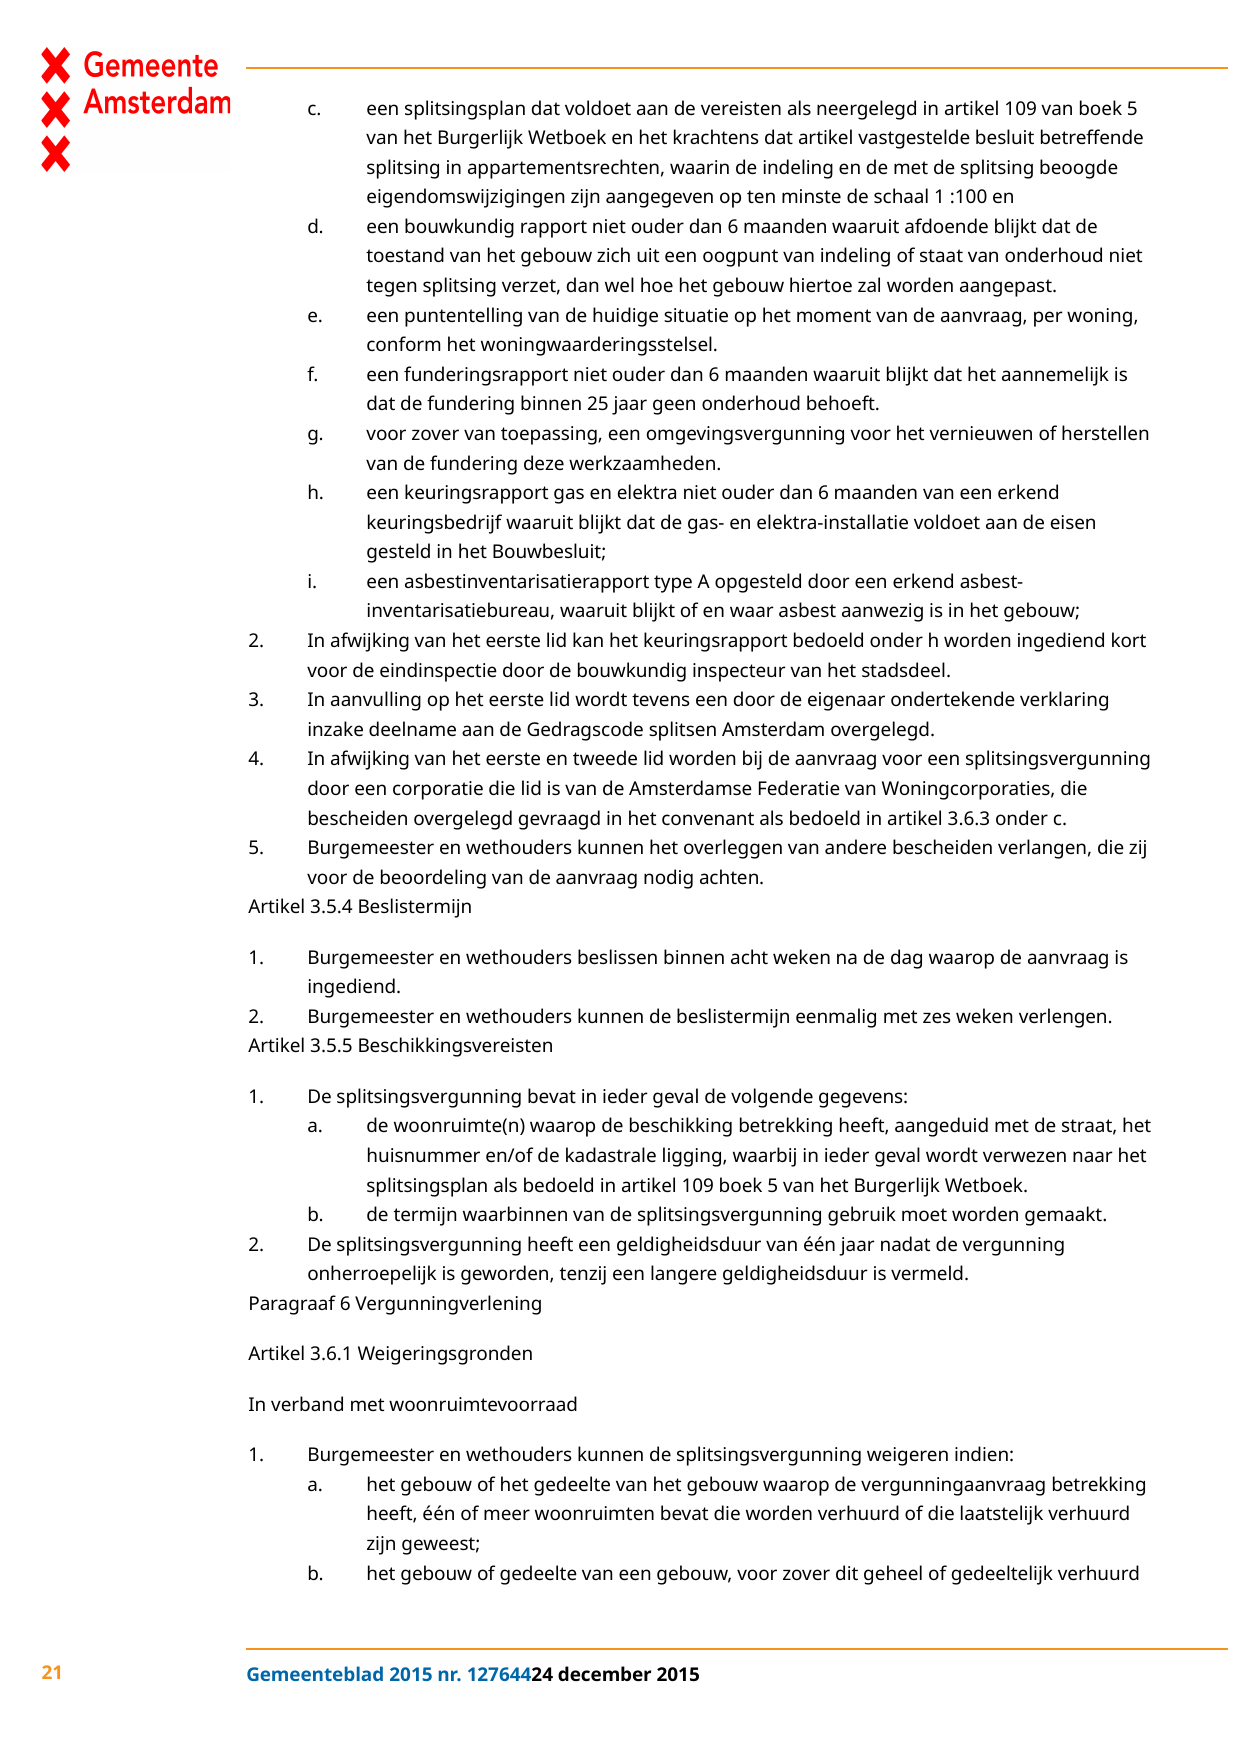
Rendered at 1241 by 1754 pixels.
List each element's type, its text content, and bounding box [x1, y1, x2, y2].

list In aanvulling op het eerste lid wordt tevens een door de eigenaar ondertekende verklaring inzake deelname aan de Gedragscode splitsen Amsterdam overgelegd. [248, 686, 1152, 742]
list een asbestinventarisatierapport type A opgesteld door een erkend asbest-inventarisatiebureau, waaruit blijkt of en waar asbest aanwezig is in het gebouw; [307, 568, 1152, 623]
list Burgemeester en wethouders beslissen binnen acht weken na de dag waarop de aanvraag is ingediend. [248, 944, 1152, 999]
list voor zover van toepassing, een omgevingsvergunning voor het vernieuwen of herstellen van de fundering deze werkzaamheden. [307, 420, 1152, 476]
list De splitsingsvergunning heeft een geldigheidsduur van één jaar nadat de vergunning onherroepelijk is geworden, tenzij een langere geldigheidsduur is vermeld. [248, 1231, 1152, 1286]
list De splitsingsvergunning bevat in ieder geval de volgende gegevens: [248, 1083, 1152, 1109]
list een splitsingsplan dat voldoet aan de vereisten als neergelegd in artikel 109 van boek 5 van het Burgerlijk Wetboek en het krachtens dat artikel vastgestelde besluit betreffende splitsing in appartementsrechten, waarin de indeling en de met de splitsing beoogde eigendomswijzigingen zijn aangegeven op ten minste de schaal 1 :100 en [307, 95, 1152, 209]
list een funderingsrapport niet ouder dan 6 maanden waaruit blijkt dat het aannemelijk is dat de fundering binnen 25 jaar geen onderhoud behoeft. [307, 361, 1152, 416]
list de termijn waarbinnen van de splitsingsvergunning gebruik moet worden gemaakt. [307, 1201, 1152, 1227]
text Artikel 3.5.5 Beschikkingsvereisten [248, 1033, 1152, 1058]
text In verband met woonruimtevoorraad [248, 1391, 1152, 1417]
list het gebouw of gedeelte van een gebouw, voor zover dit geheel of gedeeltelijk verhuurd [307, 1560, 1152, 1586]
picture [41, 47, 231, 172]
list een keuringsrapport gas en elektra niet ouder dan 6 maanden van een erkend keuringsbedrijf waaruit blijkt dat de gas- en elektra-installatie voldoet aan de eisen gesteld in het Bouwbesluit; [307, 479, 1152, 564]
list de woonruimte(n) waarop de beschikking betrekking heeft, aangeduid met de straat, het huisnummer en/of de kadastrale ligging, waarbij in ieder geval wordt verwezen naar het splitsingsplan als bedoeld in artikel 109 boek 5 van het Burgerlijk Wetboek. [307, 1113, 1152, 1198]
list het gebouw of het gedeelte van het gebouw waarop de vergunningaanvraag betrekking heeft, één of meer woonruimten bevat die worden verhuurd of die laatstelijk verhuurd zijn geweest; [307, 1471, 1152, 1556]
list een bouwkundig rapport niet ouder dan 6 maanden waaruit afdoende blijkt dat de toestand van het gebouw zich uit een oogpunt van indeling of staat van onderhoud niet tegen splitsing verzet, dan wel hoe het gebouw hiertoe zal worden aangepast. [307, 213, 1152, 298]
text Paragraaf 6 Vergunningverlening [248, 1290, 1152, 1316]
list Burgemeester en wethouders kunnen de splitsingsvergunning weigeren indien: [248, 1441, 1152, 1467]
list Burgemeester en wethouders kunnen de beslistermijn eenmalig met zes weken verlengen. [248, 1003, 1152, 1029]
list Burgemeester en wethouders kunnen het overleggen van andere bescheiden verlangen, die zij voor de beoordeling van de aanvraag nodig achten. [248, 834, 1152, 890]
text Artikel 3.6.1 Weigeringsgronden [248, 1341, 1152, 1366]
list In afwijking van het eerste lid kan het keuringsrapport bedoeld onder h worden ingediend kort voor de eindinspectie door de bouwkundig inspecteur van het stadsdeel. [248, 627, 1152, 683]
list een puntentelling van de huidige situatie op het moment van de aanvraag, per woning, conform het woningwaarderingsstelsel. [307, 302, 1152, 357]
list In afwijking van het eerste en tweede lid worden bij de aanvraag voor een splitsingsvergunning door een corporatie die lid is van de Amsterdamse Federatie van Woningcorporaties, die bescheiden overgelegd gevraagd in het convenant als bedoeld in artikel 3.6.3 onder c. [248, 746, 1152, 831]
text Artikel 3.5.4 Beslistermijn [248, 893, 1152, 919]
